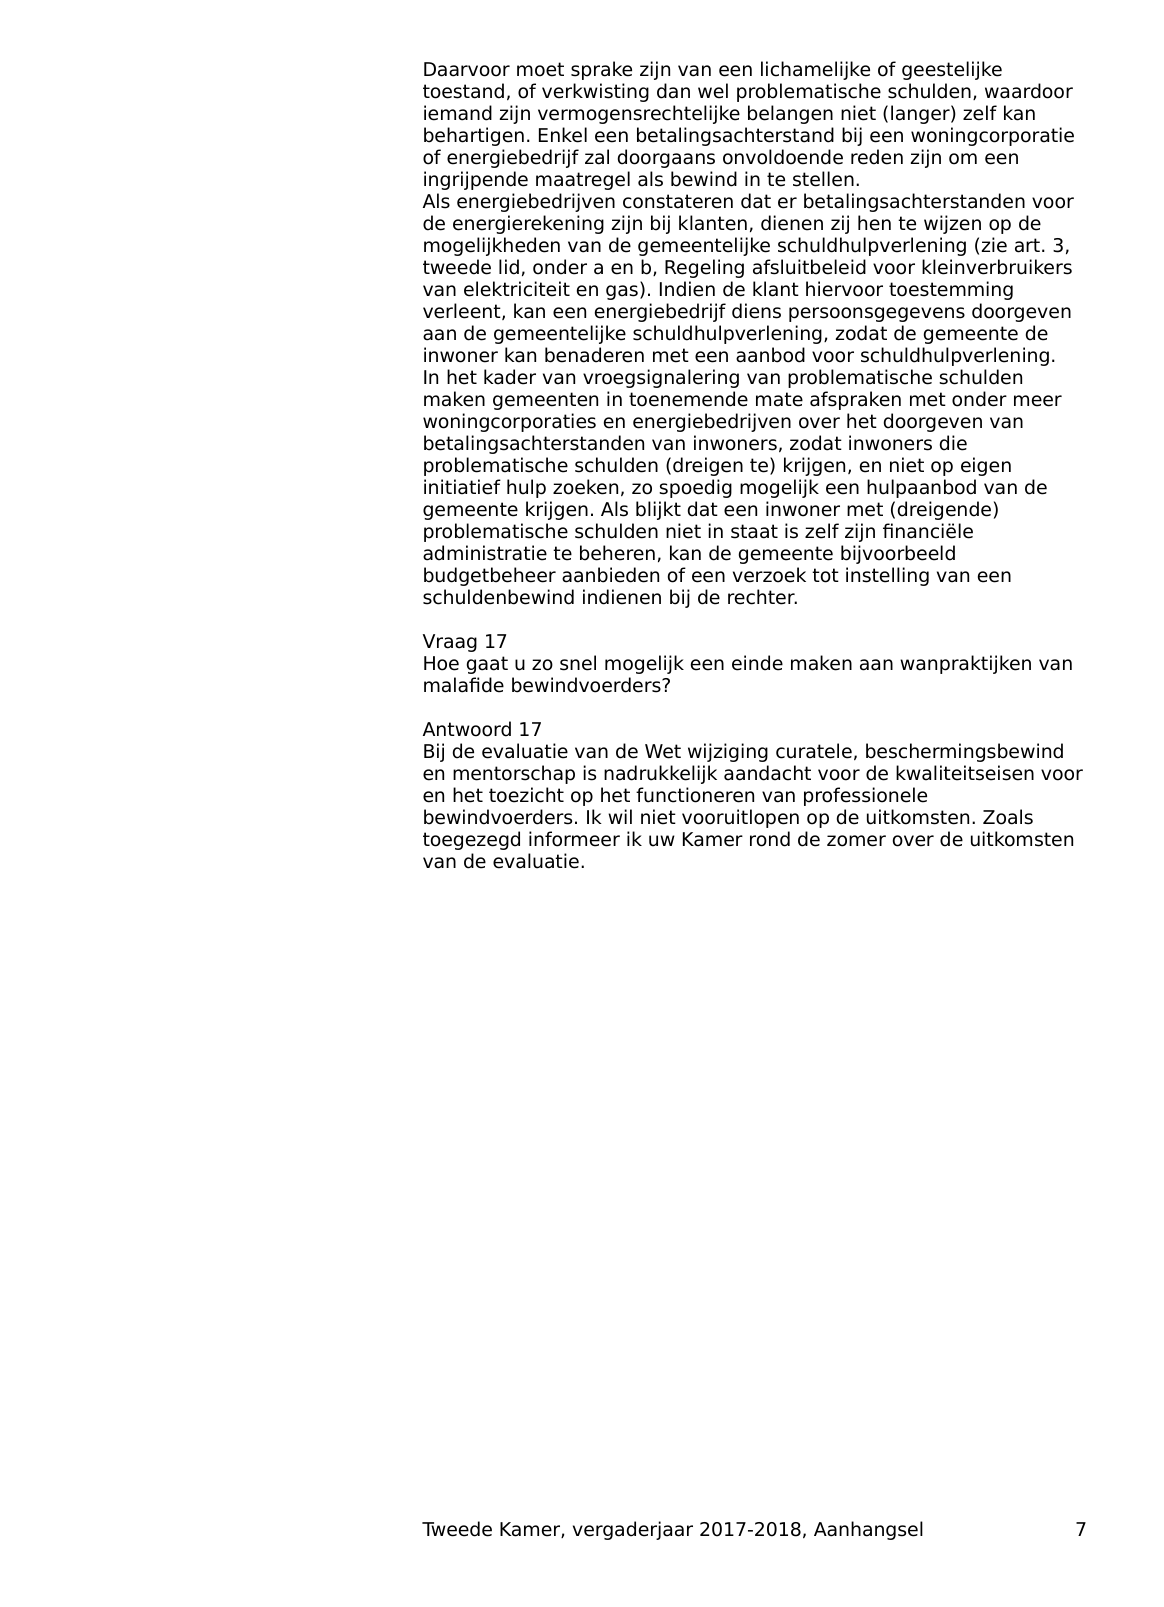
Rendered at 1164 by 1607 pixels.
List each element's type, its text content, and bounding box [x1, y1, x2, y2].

text Als energiebedrijven constateren dat er betalingsachterstanden voor de energierekening zijn bij klanten, dienen zij hen te wijzen op de mogelijkheden van de gemeentelijke schuldhulpverlening (zie art. 3, tweede lid, onder a en b, Regeling afsluitbeleid voor kleinverbruikers van elektriciteit en gas). Indien de klant hiervoor toestemming verleent, kan een energiebedrijf diens persoonsgegevens doorgeven aan de gemeentelijke schuldhulpverlening, zodat de gemeente de inwoner kan benaderen met een aanbod voor schuldhulpverlening. [422, 191, 1087, 367]
text Hoe gaat u zo snel mogelijk een einde maken aan wanpraktijken van malafide bewindvoerders? [422, 653, 1087, 697]
text In het kader van vroegsignalering van problematische schulden maken gemeenten in toenemende mate afspraken met onder meer woningcorporaties en energiebedrijven over het doorgeven van betalingsachterstanden van inwoners, zodat inwoners die problematische schulden (dreigen te) krijgen, en niet op eigen initiatief hulp zoeken, zo spoedig mogelijk een hulpaanbod van de gemeente krijgen. Als blijkt dat een inwoner met (dreigende) problematische schulden niet in staat is zelf zijn financiële administratie te beheren, kan de gemeente bijvoorbeeld budgetbeheer aanbieden of een verzoek tot instelling van een schuldenbewind indienen bij de rechter. [422, 367, 1087, 608]
text Bij de evaluatie van de Wet wijziging curatele, beschermingsbewind en mentorschap is nadrukkelijk aandacht voor de kwaliteitseisen voor en het toezicht op het functioneren van professionele bewindvoerders. Ik wil niet vooruitlopen op de uitkomsten. Zoals toegezegd informeer ik uw Kamer rond de zomer over de uitkomsten van de evaluatie. [422, 741, 1087, 873]
text Antwoord 17 [422, 719, 1087, 741]
text Vraag 17 [422, 631, 1087, 653]
text Daarvoor moet sprake zijn van een lichamelijke of geestelijke toestand, of verkwisting dan wel problematische schulden, waardoor iemand zijn vermogensrechtelijke belangen niet (langer) zelf kan behartigen. Enkel een betalingsachterstand bij een woningcorporatie of energiebedrijf zal doorgaans onvoldoende reden zijn om een ingrijpende maatregel als bewind in te stellen. [422, 59, 1087, 191]
